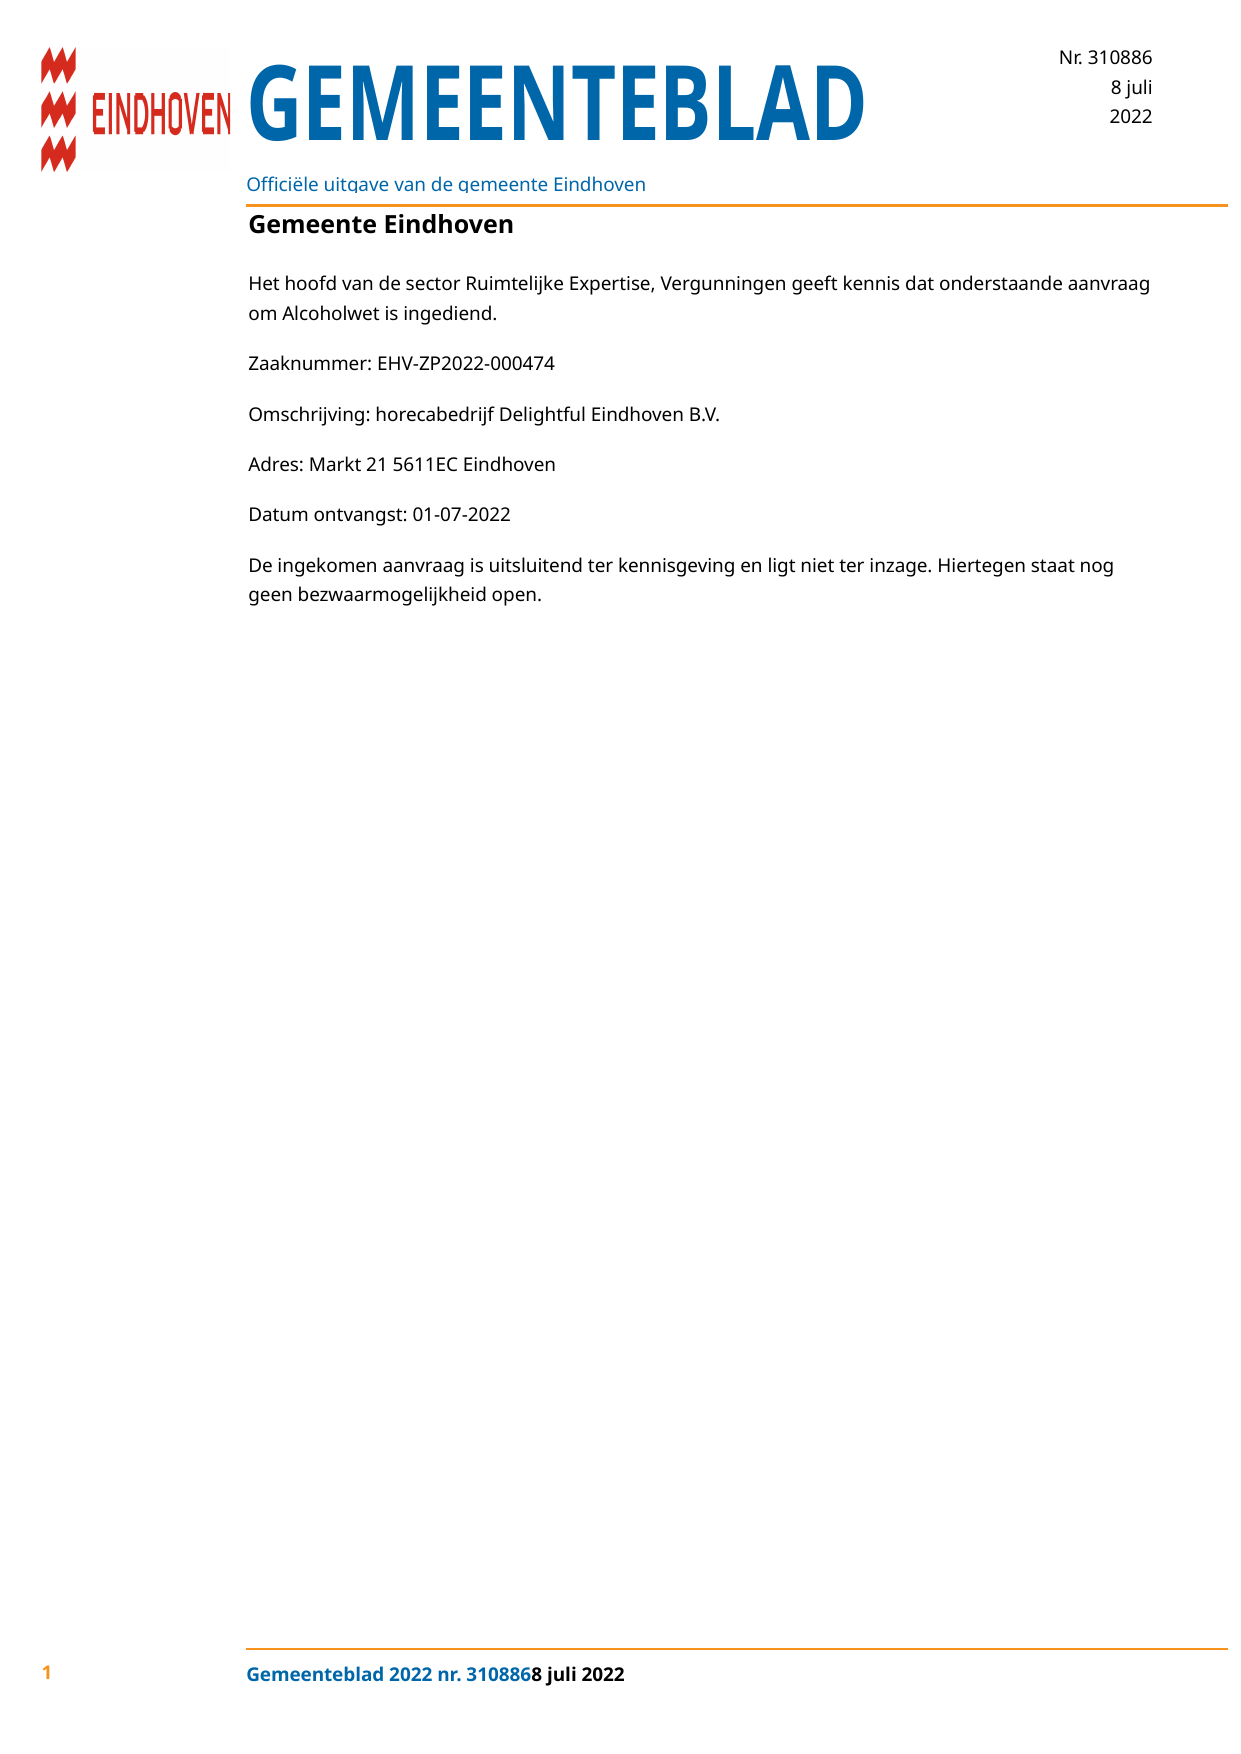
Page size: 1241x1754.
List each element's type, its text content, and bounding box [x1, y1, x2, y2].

text Datum ontvangst: 01-07-2022 [248, 502, 1152, 527]
text Zaaknummer: EHV-ZP2022-000474 [248, 350, 1152, 376]
text De ingekomen aanvraag is uitsluitend ter kennisgeving en ligt niet ter inzage. Hiertegen staat nog geen bezwaarmogelijkheid open. [248, 552, 1152, 607]
text Omschrijving: horecabedrijf Delightful Eindhoven B.V. [248, 401, 1152, 426]
text Gemeente Eindhoven [248, 207, 1152, 241]
text Adres: Markt 21 5611EC Eindhoven [248, 451, 1152, 477]
picture [41, 47, 231, 172]
text Het hoofd van de sector Ruimtelijke Expertise, Vergunningen geeft kennis dat onderstaande aanvraag om Alcoholwet is ingediend. [248, 270, 1152, 326]
